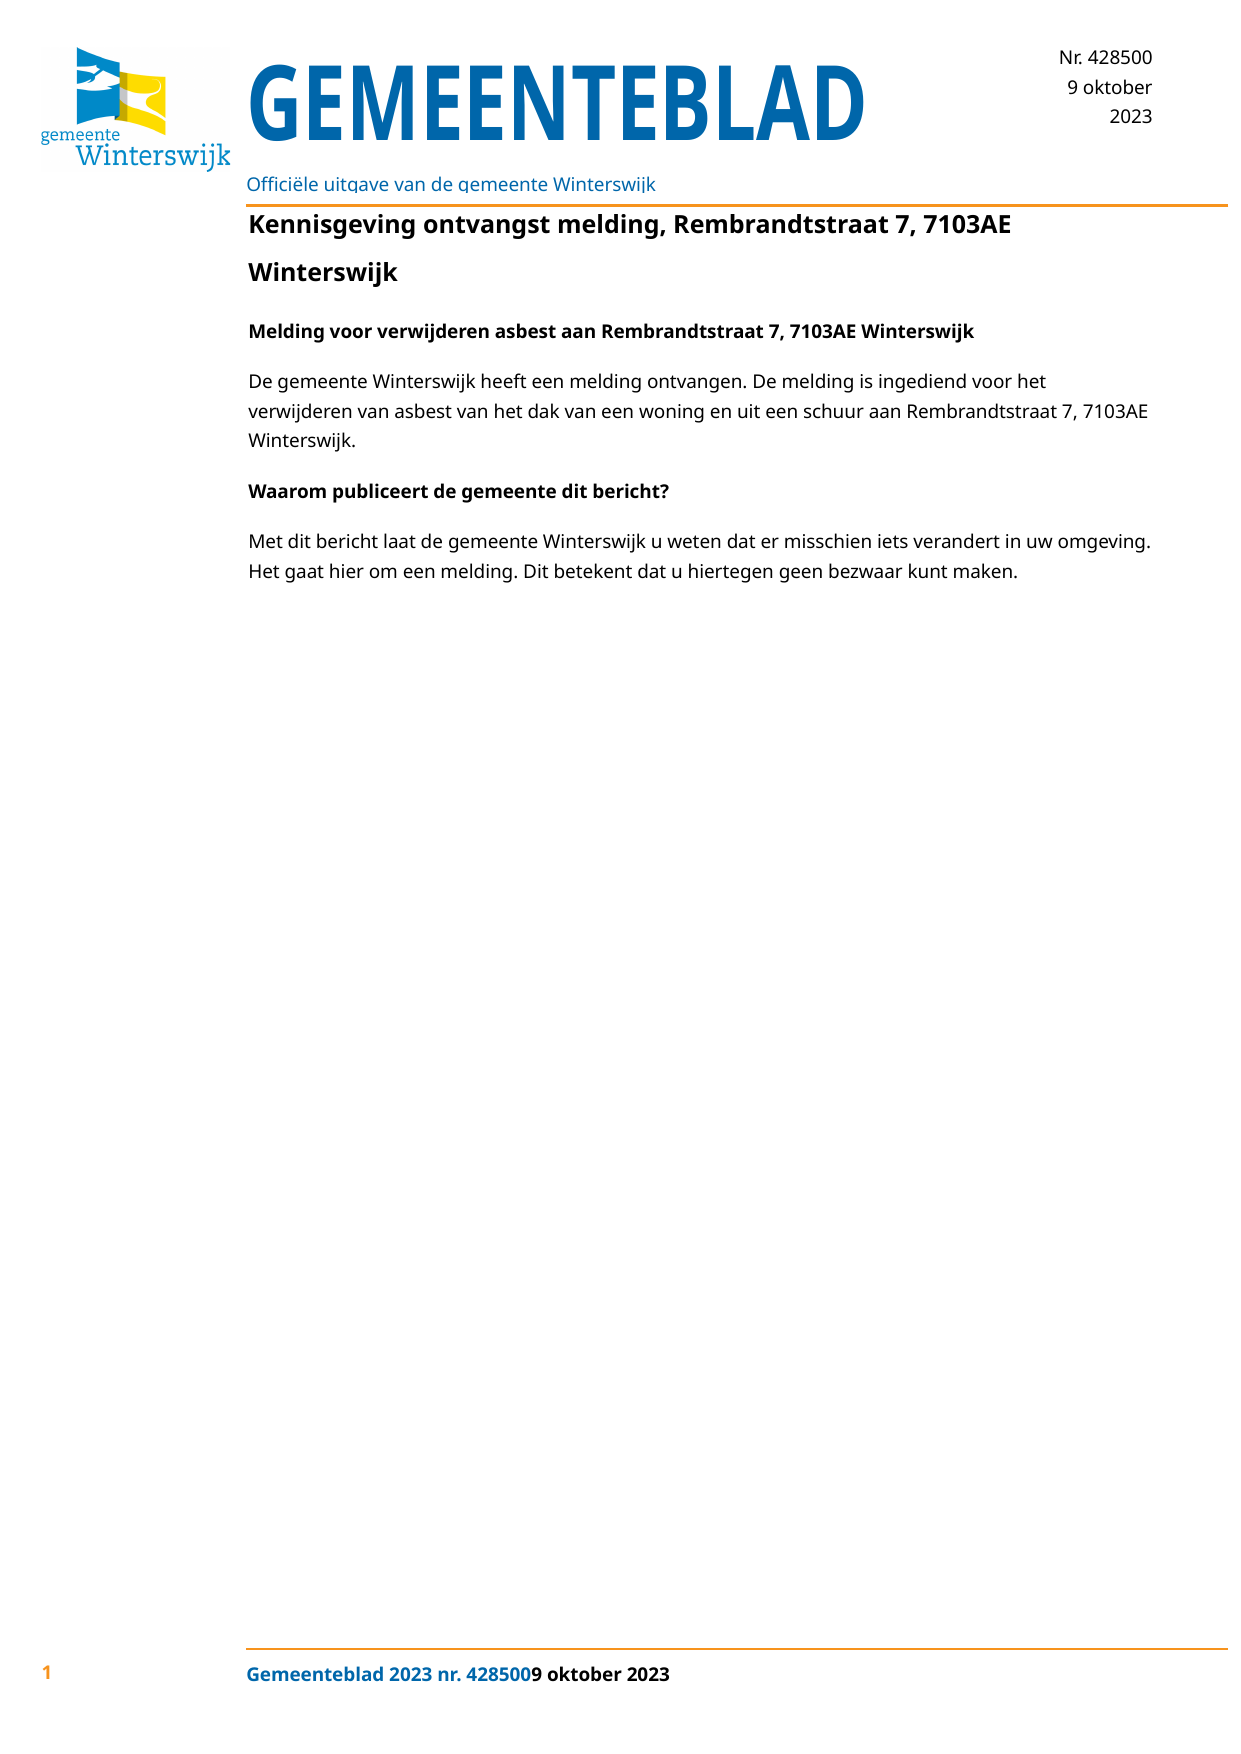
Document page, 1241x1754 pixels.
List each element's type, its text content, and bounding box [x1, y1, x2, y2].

picture [41, 47, 231, 172]
picture [225, 153, 231, 162]
text Kennisgeving ontvangst melding, Rembrandtstraat 7, 7103AE Winterswijk [248, 207, 1152, 288]
text Waarom publiceert de gemeente dit bericht? [248, 478, 1152, 504]
text Melding voor verwijderen asbest aan Rembrandtstraat 7, 7103AE Winterswijk [248, 318, 1152, 344]
text Met dit bericht laat de gemeente Winterswijk u weten dat er misschien iets verandert in uw omgeving. Het gaat hier om een melding. Dit betekent dat u hiertegen geen bezwaar kunt maken. [248, 528, 1152, 584]
text De gemeente Winterswijk heeft een melding ontvangen. De melding is ingediend voor het verwijderen van asbest van het dak van een woning en uit een schuur aan Rembrandtstraat 7, 7103AE Winterswijk. [248, 368, 1152, 453]
